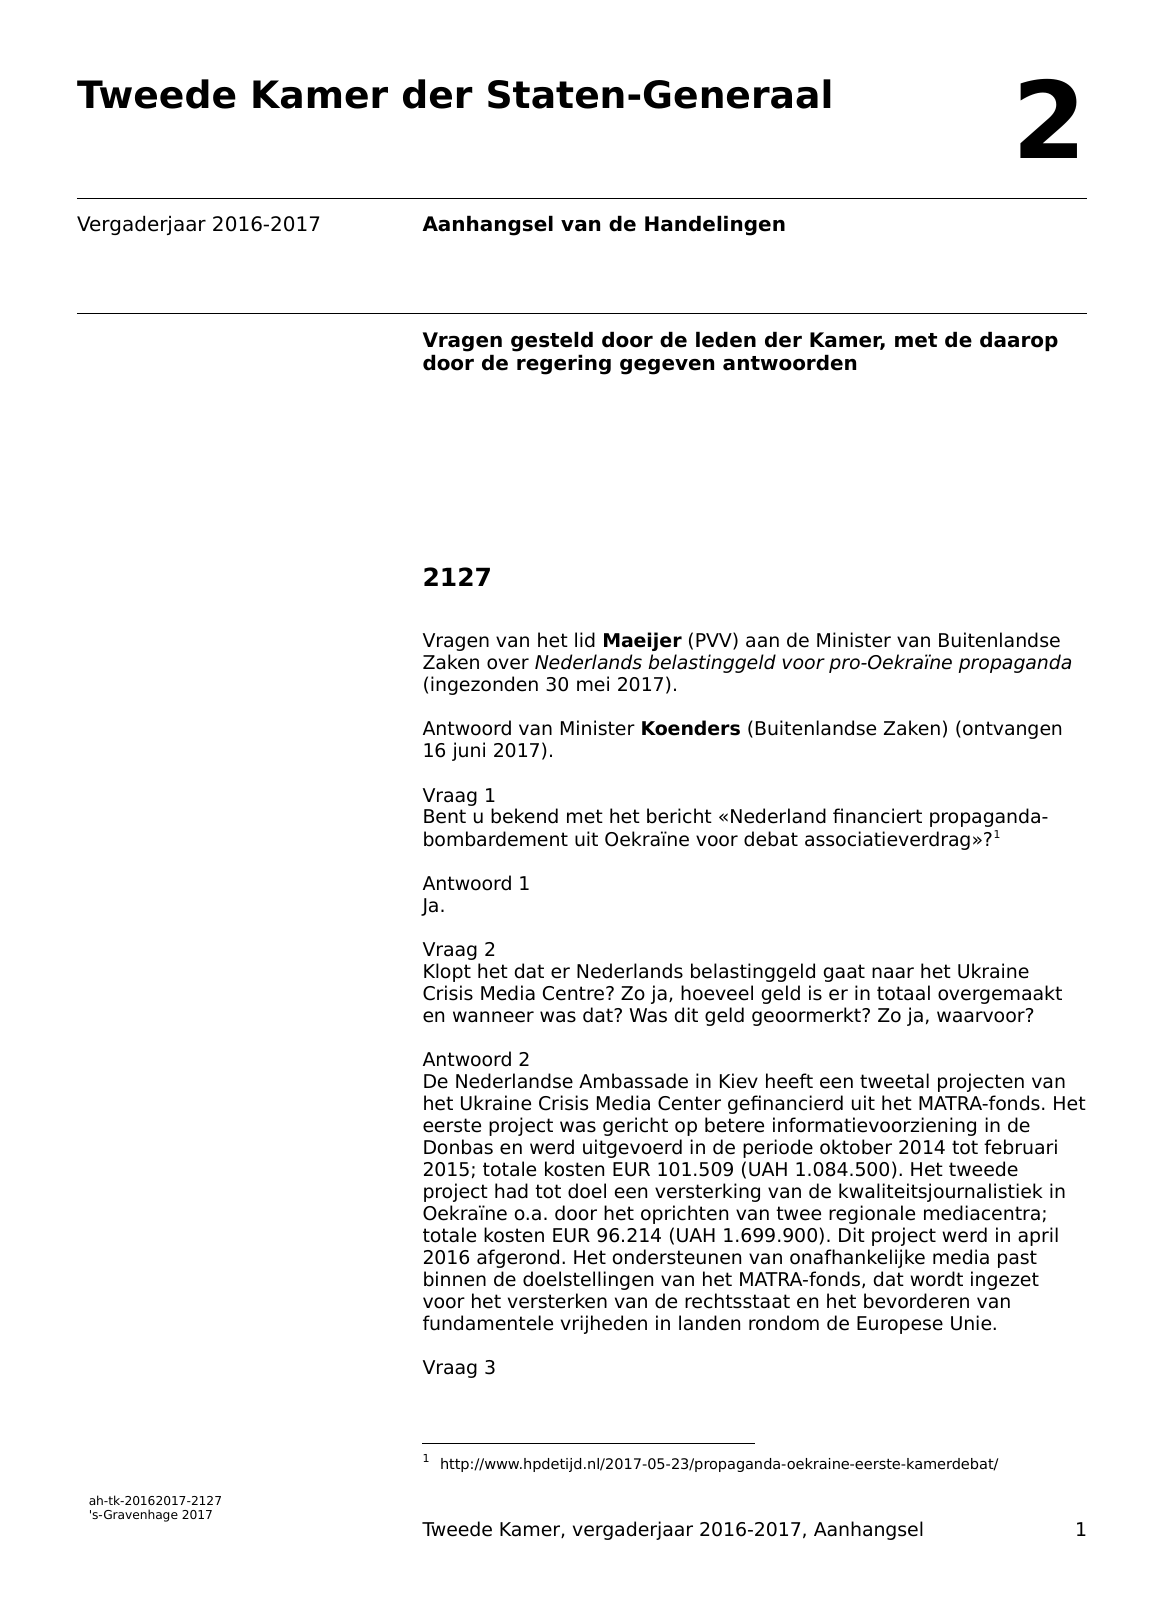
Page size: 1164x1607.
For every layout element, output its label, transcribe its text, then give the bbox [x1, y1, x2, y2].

table_header Tweede Kamer der Staten-Generaal [77, 59, 886, 198]
text Ja. [422, 894, 1087, 917]
table_cell Vragen gesteld door de leden der Kamer, met de daarop door de regering gegeven antwoorden [422, 314, 1087, 375]
text Bent u bekend met het bericht «Nederland financiert propaganda-bombardement uit Oekraïne voor debat associatieverdrag»? [422, 806, 1087, 850]
text ah-tk-20162017-2127 [88, 1494, 323, 1508]
text 2127 [422, 563, 1087, 592]
text http://www.hpdetijd.nl/2017-05-23/propaganda-oekraine-eerste-kamerdebat/ [422, 1452, 1087, 1474]
text Vragen van het lid Maeijer (PVV) aan de Minister van Buitenlandse Zaken over Nederlands belastinggeld voor pro-Oekraïne propaganda (ingezonden 30 mei 2017). [422, 630, 1087, 696]
text 's-Gravenhage 2017 [88, 1508, 323, 1522]
text Antwoord van Minister Koenders (Buitenlandse Zaken) (ontvangen 16 juni 2017). [422, 718, 1087, 762]
table_cell Aanhangsel van de Handelingen [422, 199, 1087, 313]
table_header 2 [886, 59, 1087, 198]
table_cell Vergaderjaar 2016-2017 [77, 199, 422, 313]
text Klopt het dat er Nederlands belastinggeld gaat naar het Ukraine Crisis Media Centre? Zo ja, hoeveel geld is er in totaal overgemaakt en wanneer was dat? Was dit geld geoormerkt? Zo ja, waarvoor? [422, 961, 1087, 1027]
text Antwoord 2 [422, 1049, 1087, 1071]
table_cell [77, 314, 422, 375]
text Antwoord 1 [422, 873, 1087, 894]
text Vraag 3 [422, 1357, 1087, 1379]
text Vraag 1 [422, 784, 1087, 806]
text Vraag 2 [422, 939, 1087, 961]
text De Nederlandse Ambassade in Kiev heeft een tweetal projecten van het Ukraine Crisis Media Center gefinancierd uit het MATRA-fonds. Het eerste project was gericht op betere informatievoorziening in de Donbas en werd uitgevoerd in de periode oktober 2014 tot februari 2015; totale kosten EUR 101.509 (UAH 1.084.500). Het tweede project had tot doel een versterking van de kwaliteitsjournalistiek in Oekraïne o.a. door het oprichten van twee regionale mediacentra; totale kosten EUR 96.214 (UAH 1.699.900). Dit project werd in april 2016 afgerond. Het ondersteunen van onafhankelijke media past binnen de doelstellingen van het MATRA-fonds, dat wordt ingezet voor het versterken van de rechtsstaat en het bevorderen van fundamentele vrijheden in landen rondom de Europese Unie. [422, 1071, 1087, 1334]
